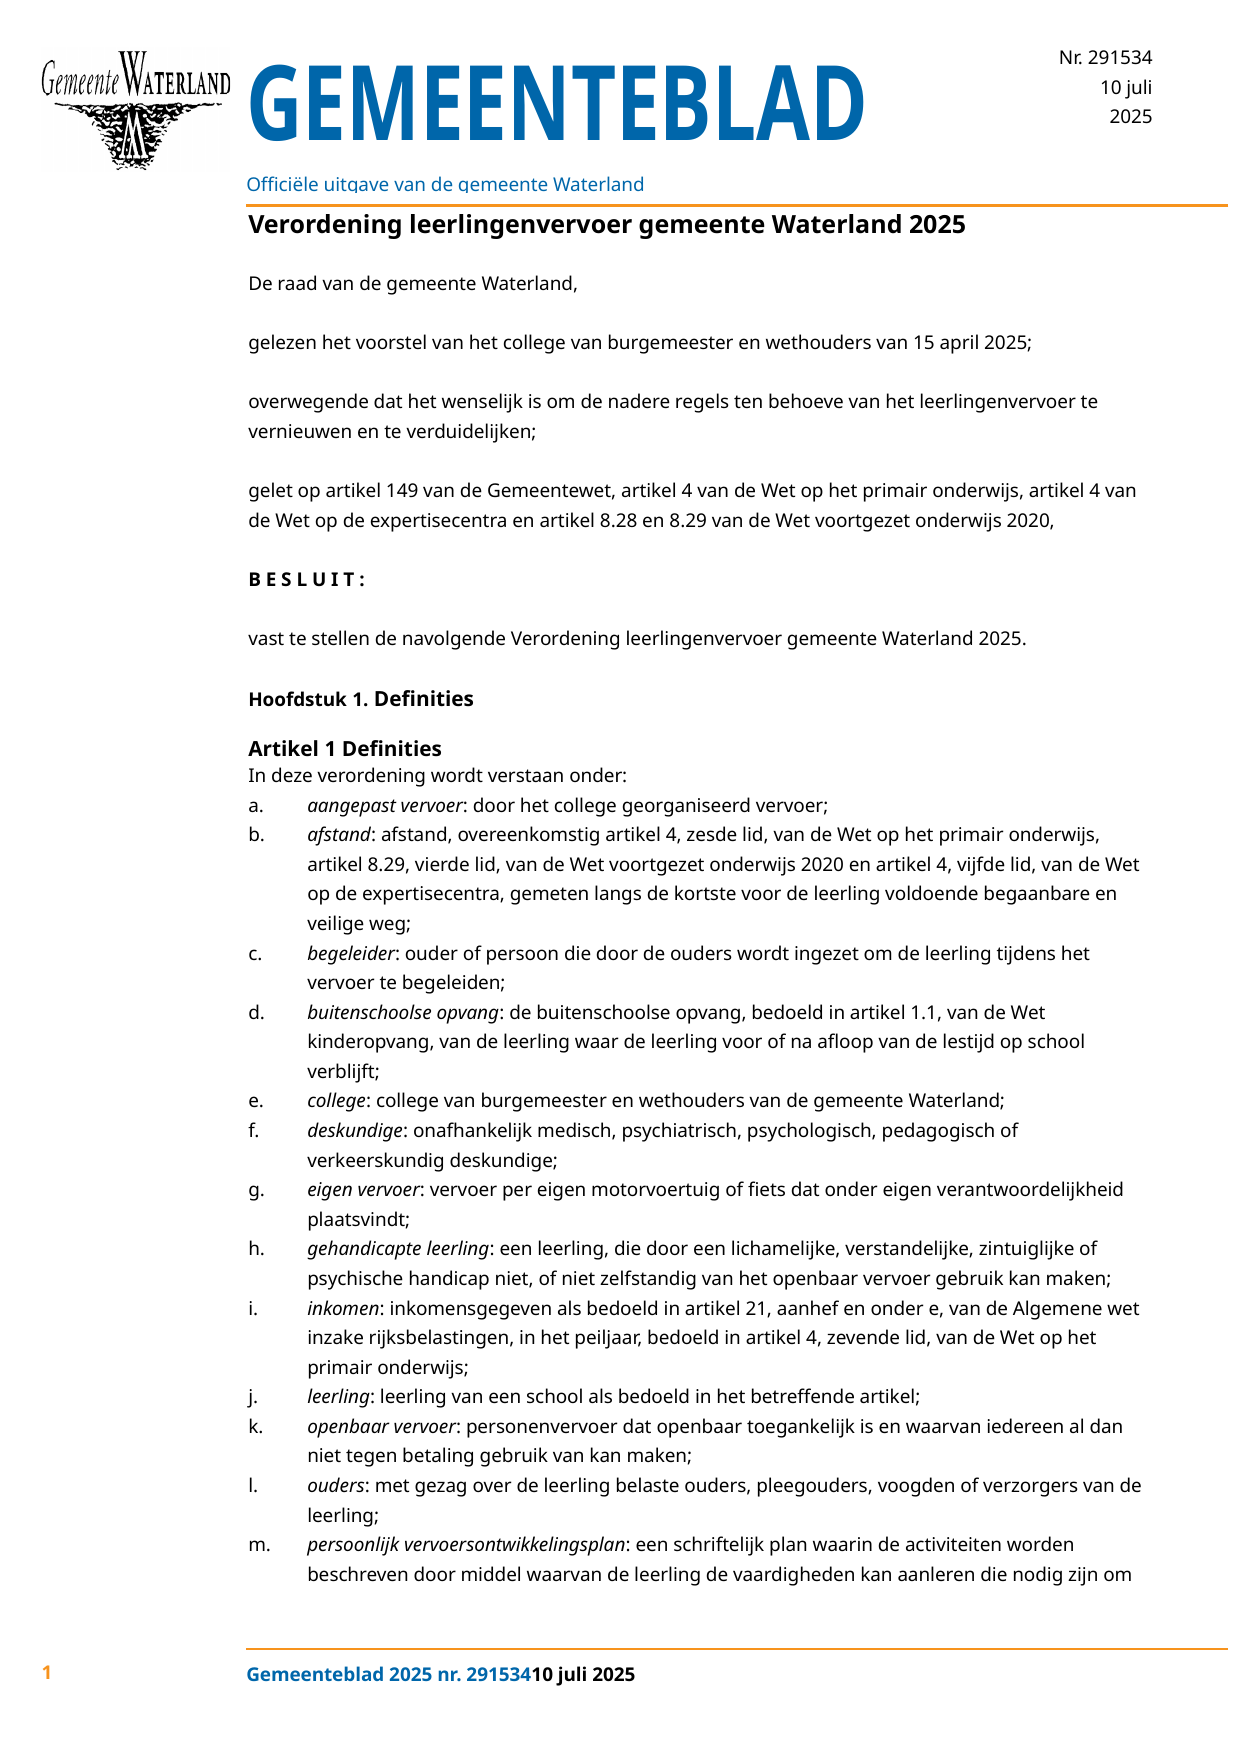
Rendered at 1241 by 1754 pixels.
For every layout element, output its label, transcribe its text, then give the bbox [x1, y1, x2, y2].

text B E S L U I T : [248, 566, 1152, 592]
text Hoofdstuk 1. Definities [248, 684, 1152, 713]
list buitenschoolse opvang: de buitenschoolse opvang, bedoeld in artikel 1.1, van de Wet kinderopvang, van de leerling waar de leerling voor of na afloop van de lestijd op school verblijft; [248, 999, 1152, 1084]
text gelet op artikel 149 van de Gemeentewet, artikel 4 van de Wet op het primair onderwijs, artikel 4 van de Wet op de expertisecentra en artikel 8.28 en 8.29 van de Wet voortgezet onderwijs 2020, [248, 477, 1152, 533]
picture [41, 47, 231, 172]
list persoonlijk vervoersontwikkelingsplan: een schriftelijk plan waarin de activiteiten worden beschreven door middel waarvan de leerling de vaardigheden kan aanleren die nodig zijn om [248, 1531, 1152, 1587]
text Artikel 1 Definities [248, 734, 1152, 762]
text vast te stellen de navolgende Verordening leerlingenvervoer gemeente Waterland 2025. [248, 625, 1152, 651]
list gehandicapte leerling: een leerling, die door een lichamelijke, verstandelijke, zintuiglijke of psychische handicap niet, of niet zelfstandig van het openbaar vervoer gebruik kan maken; [248, 1236, 1152, 1291]
list aangepast vervoer: door het college georganiseerd vervoer; [248, 792, 1152, 817]
text In deze verordening wordt verstaan onder: [248, 762, 1152, 788]
list eigen vervoer: vervoer per eigen motorvoertuig of fiets dat onder eigen verantwoordelijkheid plaatsvindt; [248, 1176, 1152, 1232]
list begeleider: ouder of persoon die door de ouders wordt ingezet om de leerling tijdens het vervoer te begeleiden; [248, 940, 1152, 995]
list inkomen: inkomensgegeven als bedoeld in artikel 21, aanhef en onder e, van de Algemene wet inzake rijksbelastingen, in het peiljaar, bedoeld in artikel 4, zevende lid, van de Wet op het primair onderwijs; [248, 1295, 1152, 1379]
text overwegende dat het wenselijk is om de nadere regels ten behoeve van het leerlingenvervoer te vernieuwen en te verduidelijken; [248, 389, 1152, 444]
list college: college van burgemeester en wethouders van de gemeente Waterland; [248, 1088, 1152, 1113]
list openbaar vervoer: personenvervoer dat openbaar toegankelijk is en waarvan iedereen al dan niet tegen betaling gebruik van kan maken; [248, 1413, 1152, 1468]
text De raad van de gemeente Waterland, [248, 270, 1152, 296]
list afstand: afstand, overeenkomstig artikel 4, zesde lid, van de Wet op het primair onderwijs, artikel 8.29, vierde lid, van de Wet voortgezet onderwijs 2020 en artikel 4, vijfde lid, van de Wet op de expertisecentra, gemeten langs de kortste voor de leerling voldoende begaanbare en veilige weg; [248, 821, 1152, 936]
text gelezen het voorstel van het college van burgemeester en wethouders van 15 april 2025; [248, 329, 1152, 355]
list deskundige: onafhankelijk medisch, psychiatrisch, psychologisch, pedagogisch of verkeerskundig deskundige; [248, 1117, 1152, 1172]
list leerling: leerling van een school als bedoeld in het betreffende artikel; [248, 1383, 1152, 1409]
text Verordening leerlingenvervoer gemeente Waterland 2025 [248, 207, 1152, 241]
list ouders: met gezag over de leerling belaste ouders, pleegouders, voogden of verzorgers van de leerling; [248, 1472, 1152, 1527]
